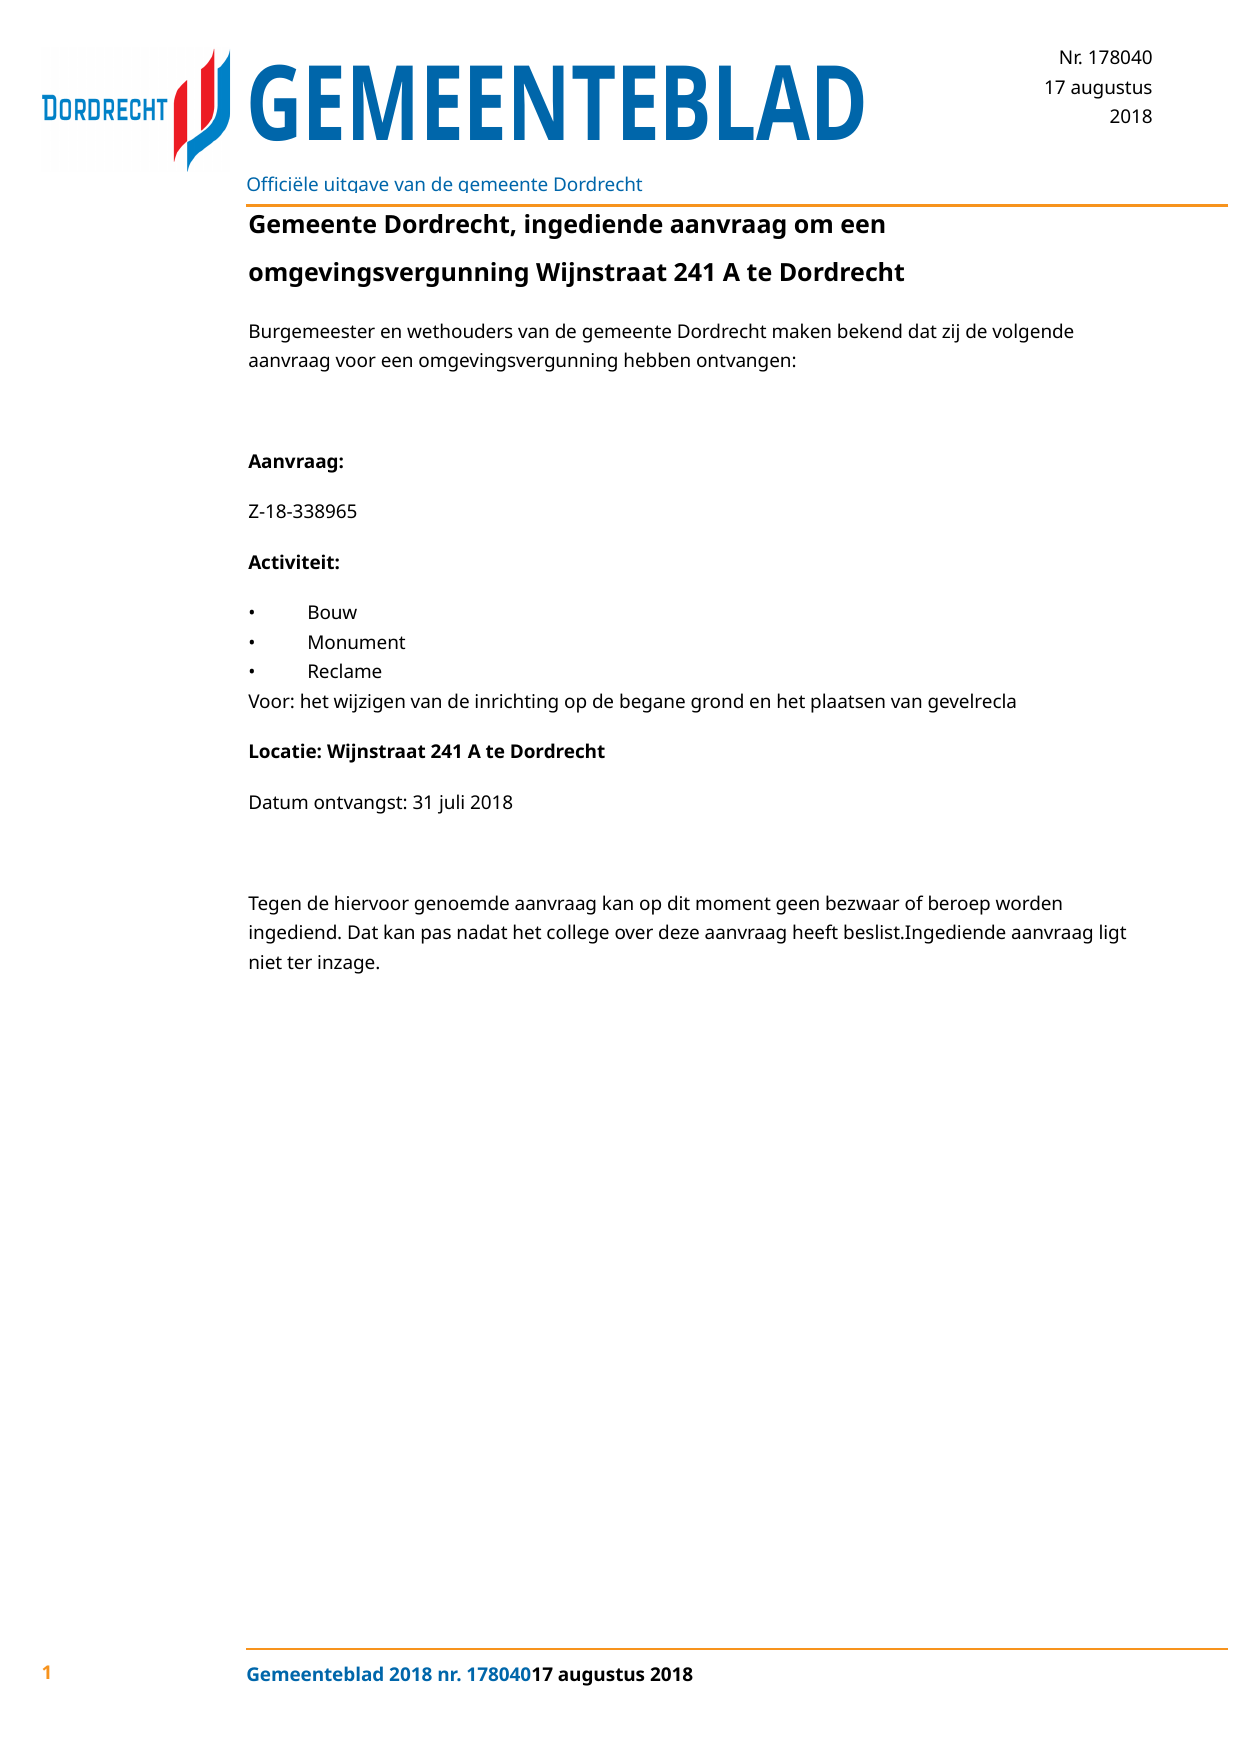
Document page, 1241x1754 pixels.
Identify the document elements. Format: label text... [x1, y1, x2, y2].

list Bouw [248, 599, 1152, 625]
text Z-18-338965 [248, 499, 1152, 524]
text Datum ontvangst: 31 juli 2018 [248, 789, 1152, 815]
text Gemeente Dordrecht, ingediende aanvraag om een omgevingsvergunning Wijnstraat 241 A te Dordrecht [248, 207, 1152, 288]
text Voor: het wijzigen van de inrichting op de begane grond en het plaatsen van gevelrecla [248, 688, 1152, 714]
text Activiteit: [248, 549, 1152, 575]
list Reclame [248, 659, 1152, 684]
text Aanvraag: [248, 448, 1152, 474]
picture [41, 47, 231, 172]
text Locatie: Wijnstraat 241 A te Dordrecht [248, 739, 1152, 764]
text Burgemeester en wethouders van de gemeente Dordrecht maken bekend dat zij de volgende aanvraag voor een omgevingsvergunning hebben ontvangen: [248, 318, 1152, 373]
text Tegen de hiervoor genoemde aanvraag kan op dit moment geen bezwaar of beroep worden ingediend. Dat kan pas nadat het college over deze aanvraag heeft beslist.Ingediende aanvraag ligt niet ter inzage. [248, 890, 1152, 975]
list Monument [248, 629, 1152, 655]
